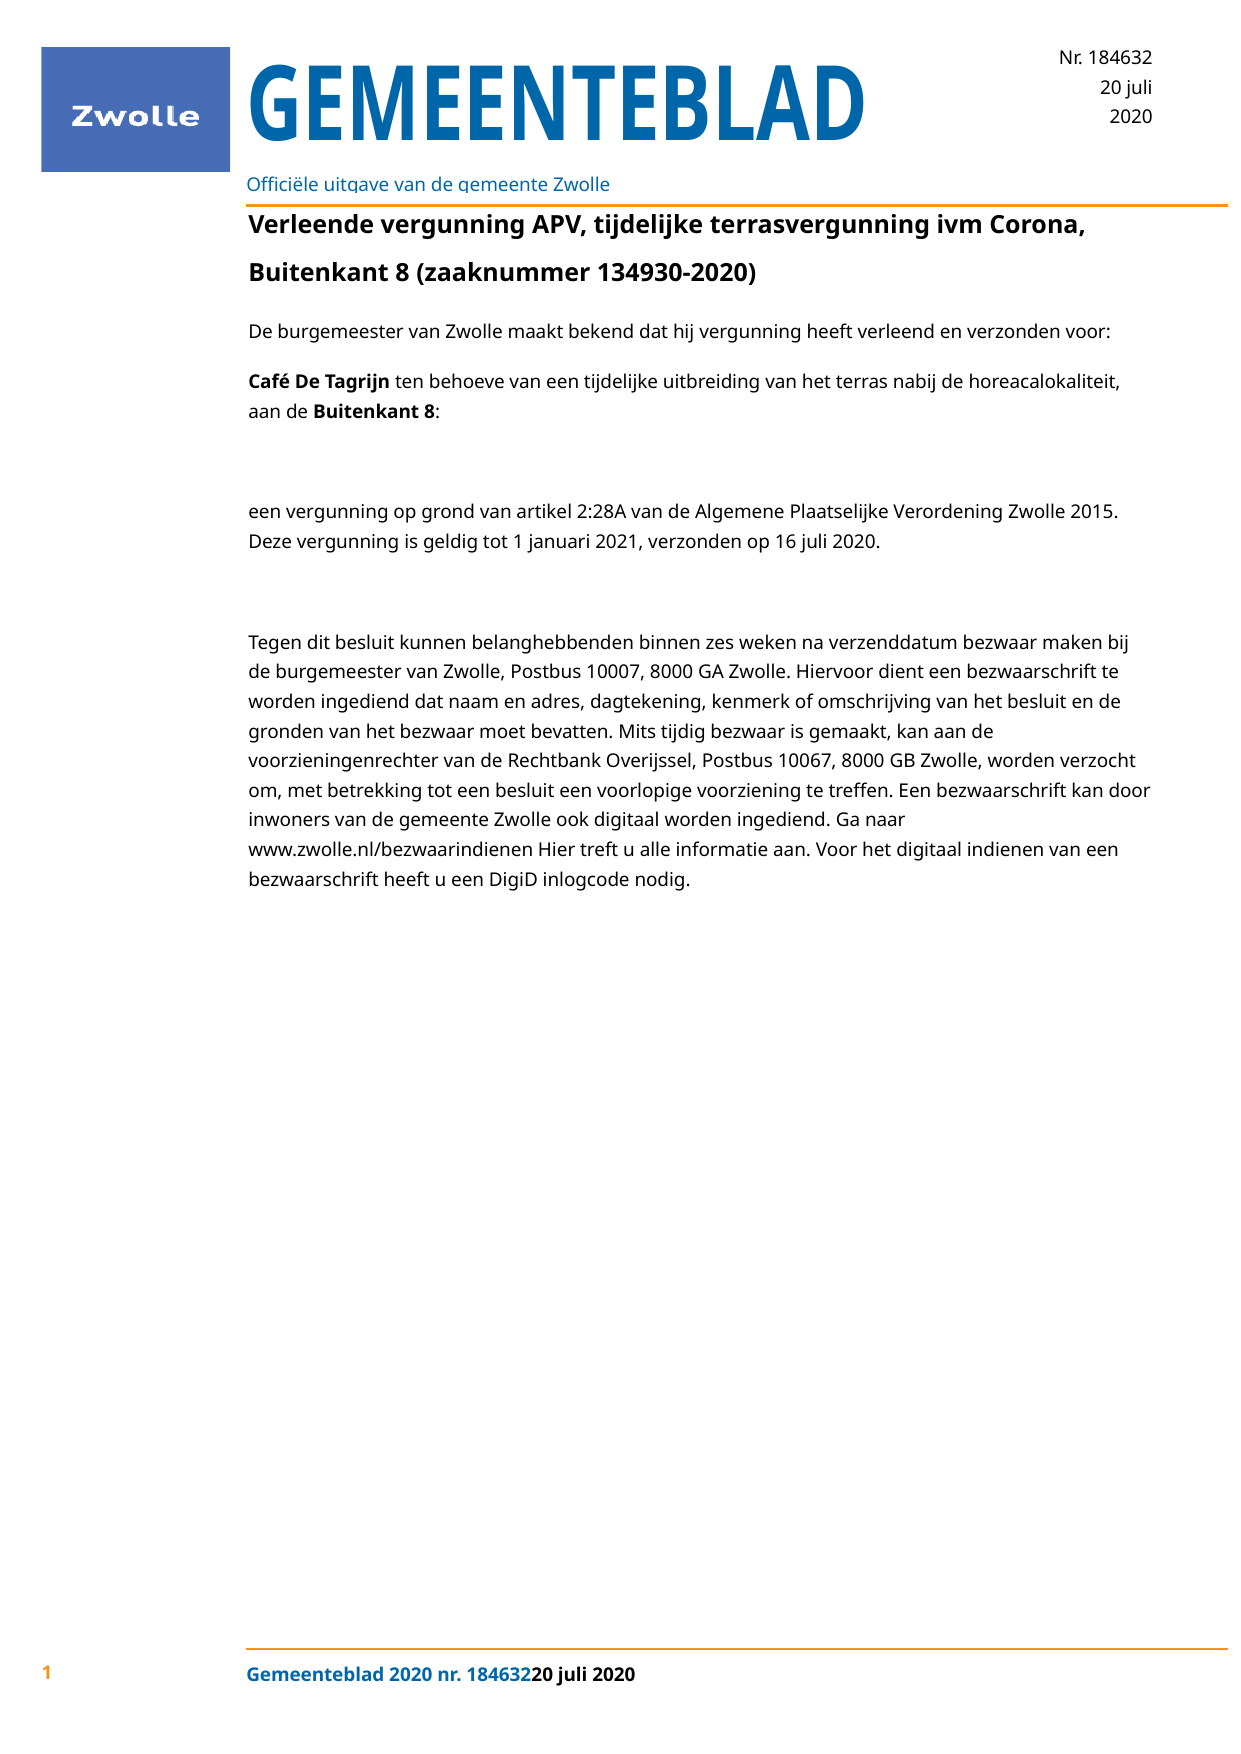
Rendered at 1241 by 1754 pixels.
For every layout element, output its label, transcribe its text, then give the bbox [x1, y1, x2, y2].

picture [41, 47, 231, 172]
text een vergunning op grond van artikel 2:28A van de Algemene Plaatselijke Verordening Zwolle 2015. Deze vergunning is geldig tot 1 januari 2021, verzonden op 16 juli 2020. [248, 499, 1152, 554]
text De burgemeester van Zwolle maakt bekend dat hij vergunning heeft verleend en verzonden voor: [248, 318, 1152, 344]
text Café De Tagrijn ten behoeve van een tijdelijke uitbreiding van het terras nabij de horeacalokaliteit, aan de Buitenkant 8: [248, 368, 1152, 424]
text Verleende vergunning APV, tijdelijke terrasvergunning ivm Corona, Buitenkant 8 (zaaknummer 134930-2020) [248, 207, 1152, 288]
text Tegen dit besluit kunnen belanghebbenden binnen zes weken na verzenddatum bezwaar maken bij de burgemeester van Zwolle, Postbus 10007, 8000 GA Zwolle. Hiervoor dient een bezwaarschrift te worden ingediend dat naam en adres, dagtekening, kenmerk of omschrijving van het besluit en de gronden van het bezwaar moet bevatten. Mits tijdig bezwaar is gemaakt, kan aan de voorzieningenrechter van de Rechtbank Overijssel, Postbus 10067, 8000 GB Zwolle, worden verzocht om, met betrekking tot een besluit een voorlopige voorziening te treffen. Een bezwaarschrift kan door inwoners van de gemeente Zwolle ook digitaal worden ingediend. Ga naar www.zwolle.nl/bezwaarindienen Hier treft u alle informatie aan. Voor het digitaal indienen van een bezwaarschrift heeft u een DigiD inlogcode nodig. [248, 629, 1152, 892]
